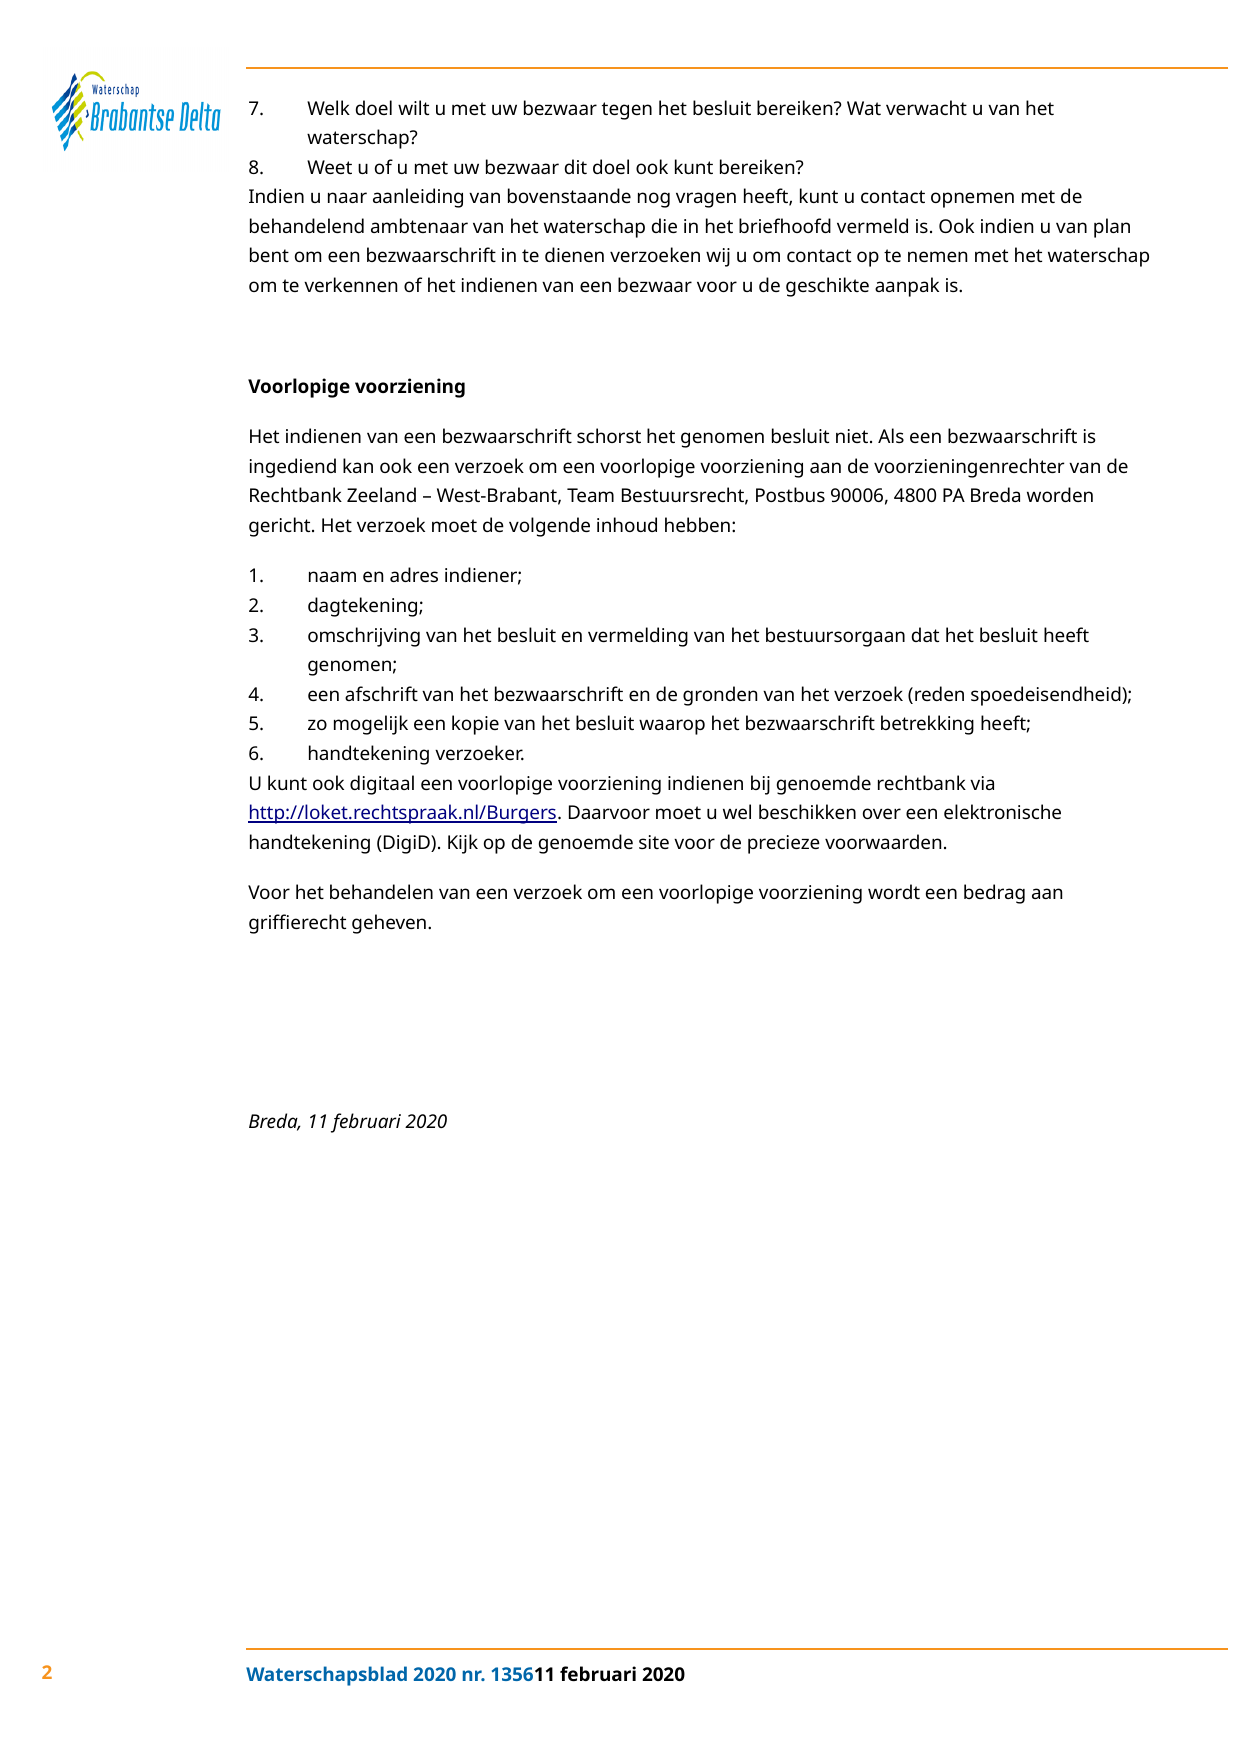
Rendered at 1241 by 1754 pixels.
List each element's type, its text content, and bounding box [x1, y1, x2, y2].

list dagtekening; [248, 592, 1152, 618]
text Voor het behandelen van een verzoek om een voorlopige voorziening wordt een bedrag aan griffierecht geheven. [248, 879, 1152, 935]
text Het indienen van een bezwaarschrift schorst het genomen besluit niet. Als een bezwaarschrift is ingediend kan ook een verzoek om een voorlopige voorziening aan de voorzieningenrechter van de Rechtbank Zeeland – West-Brabant, Team Bestuursrecht, Postbus 90006, 4800 PA Breda worden gericht. Het verzoek moet de volgende inhoud hebben: [248, 423, 1152, 538]
list omschrijving van het besluit en vermelding van het bestuursorgaan dat het besluit heeft genomen; [248, 622, 1152, 677]
text Indien u naar aanleiding van bovenstaande nog vragen heeft, kunt u contact opnemen met de behandelend ambtenaar van het waterschap die in het briefhoofd vermeld is. Ook indien u van plan bent om een bezwaarschrift in te dienen verzoeken wij u om contact op te nemen met het waterschap om te verkennen of het indienen van een bezwaar voor u de geschikte aanpak is. [248, 183, 1152, 298]
text U kunt ook digitaal een voorlopige voorziening indienen bij genoemde rechtbank via http://loket.rechtspraak.nl/Burgers. Daarvoor moet u wel beschikken over een elektronische handtekening (DigiD). Kijk op de genoemde site voor de precieze voorwaarden. [248, 770, 1152, 855]
list Welk doel wilt u met uw bezwaar tegen het besluit bereiken? Wat verwacht u van het waterschap? [248, 95, 1152, 150]
list Weet u of u met uw bezwaar dit doel ook kunt bereiken? [248, 154, 1152, 180]
text Voorlopige voorziening [248, 373, 1152, 399]
list een afschrift van het bezwaarschrift en de gronden van het verzoek (reden spoedeisendheid); [248, 681, 1152, 707]
list naam en adres indiener; [248, 563, 1152, 588]
text Breda, 11 februari 2020 [248, 1108, 1152, 1134]
list handtekening verzoeker. [248, 740, 1152, 766]
list zo mogelijk een kopie van het besluit waarop het bezwaarschrift betrekking heeft; [248, 711, 1152, 736]
picture [41, 47, 231, 172]
